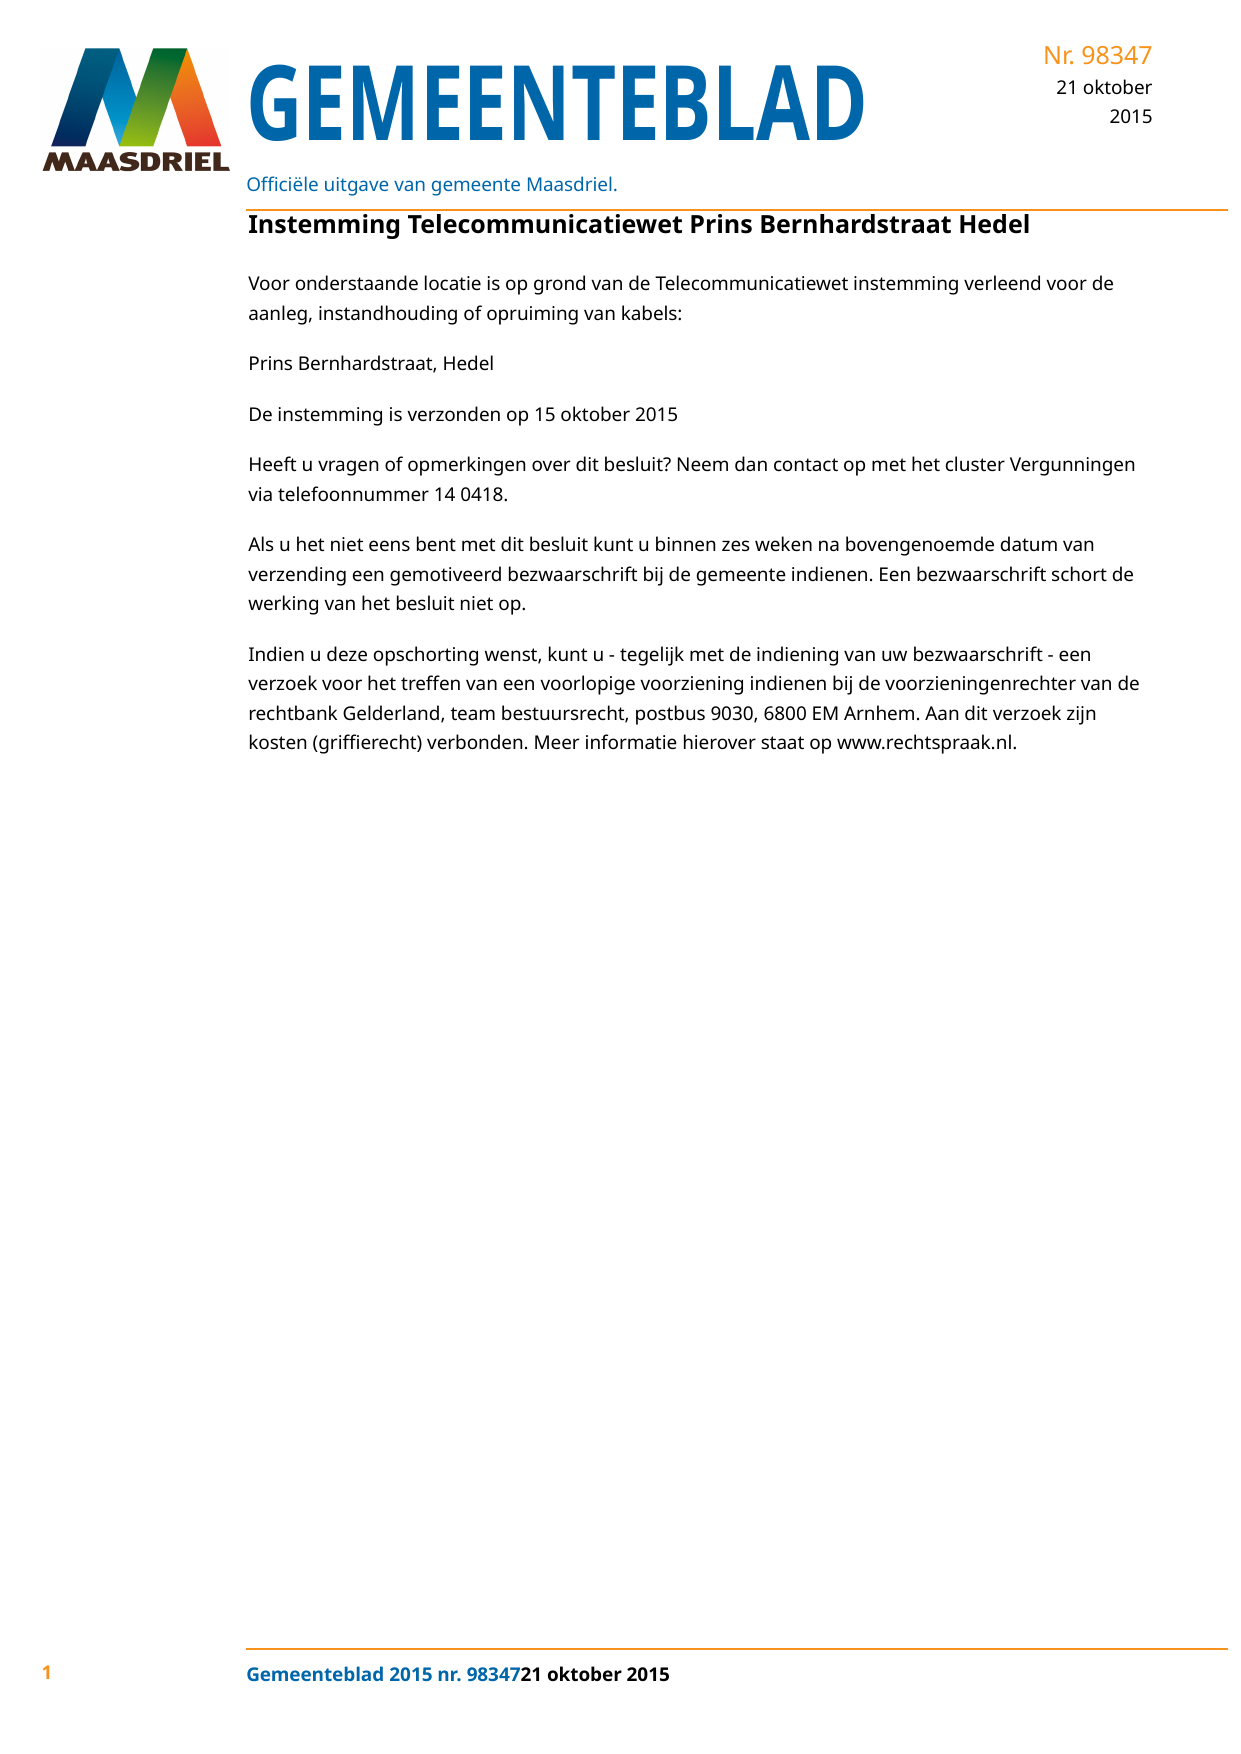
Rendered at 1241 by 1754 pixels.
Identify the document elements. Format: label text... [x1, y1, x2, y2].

picture [41, 47, 231, 172]
text Heeft u vragen of opmerkingen over dit besluit? Neem dan contact op met het cluster Vergunningen via telefoonnummer 14 0418. [248, 451, 1152, 506]
text Als u het niet eens bent met dit besluit kunt u binnen zes weken na bovengenoemde datum van verzending een gemotiveerd bezwaarschrift bij de gemeente indienen. Een bezwaarschrift schort de werking van het besluit niet op. [248, 531, 1152, 616]
text Prins Bernhardstraat, Hedel [248, 350, 1152, 376]
text Instemming Telecommunicatiewet Prins Bernhardstraat Hedel [248, 211, 1152, 241]
text Indien u deze opschorting wenst, kunt u - tegelijk met de indiening van uw bezwaarschrift - een verzoek voor het treffen van een voorlopige voorziening indienen bij de voorzieningenrechter van de rechtbank Gelderland, team bestuursrecht, postbus 9030, 6800 EM Arnhem. Aan dit verzoek zijn kosten (griffierecht) verbonden. Meer informatie hierover staat op www.rechtspraak.nl. [248, 641, 1152, 755]
text Voor onderstaande locatie is op grond van de Telecommunicatiewet instemming verleend voor de aanleg, instandhouding of opruiming van kabels: [248, 270, 1152, 326]
text De instemming is verzonden op 15 oktober 2015 [248, 401, 1152, 426]
